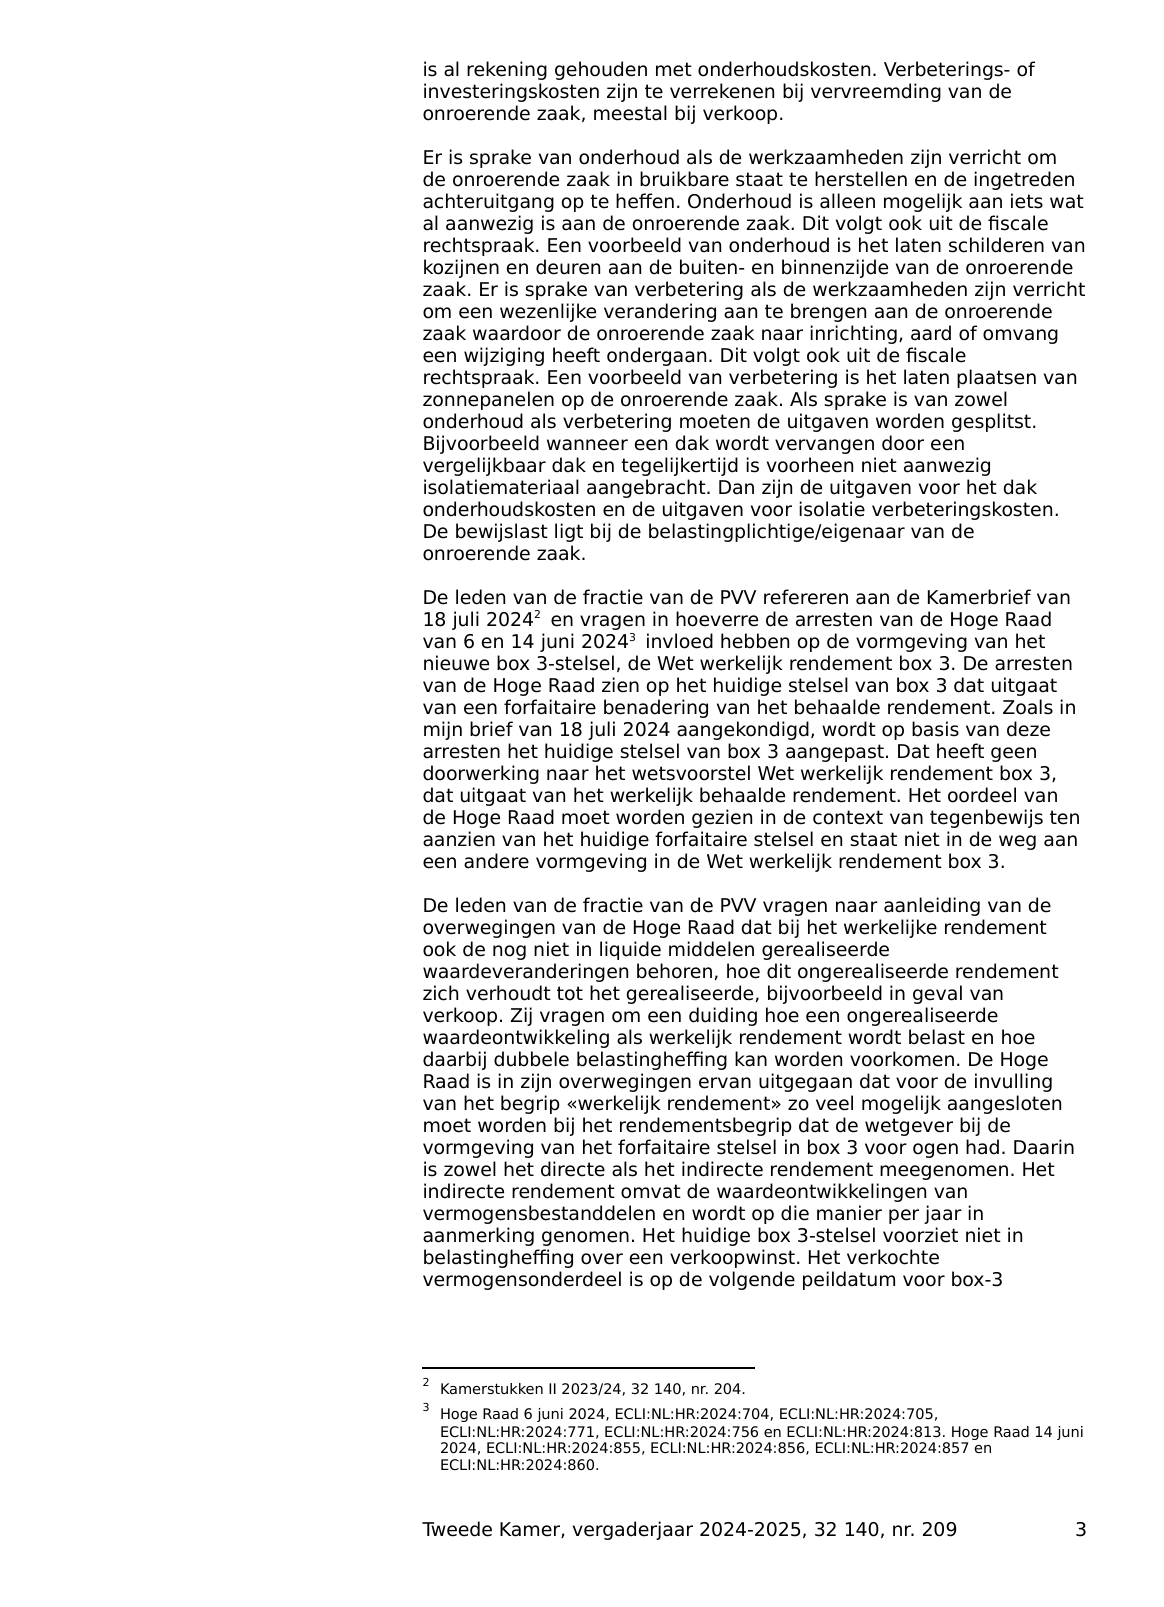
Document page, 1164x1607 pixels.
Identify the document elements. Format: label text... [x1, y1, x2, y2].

text Kamerstukken II 2023/24, 32 140, nr. 204. [422, 1377, 1087, 1399]
text De leden van de fractie van de PVV refereren aan de Kamerbrief van 18 juli 2024 en vragen in hoeverre de arresten van de Hoge Raad van 6 en 14 juni 2024 invloed hebben op de vormgeving van het nieuwe box 3-stelsel, de Wet werkelijk rendement box 3. De arresten van de Hoge Raad zien op het huidige stelsel van box 3 dat uitgaat van een forfaitaire benadering van het behaalde rendement. Zoals in mijn brief van 18 juli 2024 aangekondigd, wordt op basis van deze arresten het huidige stelsel van box 3 aangepast. Dat heeft geen doorwerking naar het wetsvoorstel Wet werkelijk rendement box 3, dat uitgaat van het werkelijk behaalde rendement. Het oordeel van de Hoge Raad moet worden gezien in de context van tegenbewijs ten aanzien van het huidige forfaitaire stelsel en staat niet in de weg aan een andere vormgeving in de Wet werkelijk rendement box 3. [422, 587, 1087, 873]
text Hoge Raad 6 juni 2024, ECLI:NL:HR:2024:704, ECLI:NL:HR:2024:705, ECLI:NL:HR:2024:771, ECLI:NL:HR:2024:756 en ECLI:NL:HR:2024:813. Hoge Raad 14 juni 2024, ECLI:NL:HR:2024:855, ECLI:NL:HR:2024:856, ECLI:NL:HR:2024:857 en ECLI:NL:HR:2024:860. [422, 1402, 1087, 1474]
text De leden van de fractie van de PVV vragen naar aanleiding van de overwegingen van de Hoge Raad dat bij het werkelijke rendement ook de nog niet in liquide middelen gerealiseerde waardeveranderingen behoren, hoe dit ongerealiseerde rendement zich verhoudt tot het gerealiseerde, bijvoorbeeld in geval van verkoop. Zij vragen om een duiding hoe een ongerealiseerde waardeontwikkeling als werkelijk rendement wordt belast en hoe daarbij dubbele belastingheffing kan worden voorkomen. De Hoge Raad is in zijn overwegingen ervan uitgegaan dat voor de invulling van het begrip «werkelijk rendement» zo veel mogelijk aangesloten moet worden bij het rendementsbegrip dat de wetgever bij de vormgeving van het forfaitaire stelsel in box 3 voor ogen had. Daarin is zowel het directe als het indirecte rendement meegenomen. Het indirecte rendement omvat de waardeontwikkelingen van vermogensbestanddelen en wordt op die manier per jaar in aanmerking genomen. Het huidige box 3-stelsel voorziet niet in belastingheffing over een verkoopwinst. Het verkochte vermogensonderdeel is op de volgende peildatum voor box-3 [422, 895, 1087, 1291]
text is al rekening gehouden met onderhoudskosten. Verbeterings- of investeringskosten zijn te verrekenen bij vervreemding van de onroerende zaak, meestal bij verkoop. [422, 59, 1087, 125]
text Er is sprake van onderhoud als de werkzaamheden zijn verricht om de onroerende zaak in bruikbare staat te herstellen en de ingetreden achteruitgang op te heffen. Onderhoud is alleen mogelijk aan iets wat al aanwezig is aan de onroerende zaak. Dit volgt ook uit de fiscale rechtspraak. Een voorbeeld van onderhoud is het laten schilderen van kozijnen en deuren aan de buiten- en binnenzijde van de onroerende zaak. Er is sprake van verbetering als de werkzaamheden zijn verricht om een wezenlijke verandering aan te brengen aan de onroerende zaak waardoor de onroerende zaak naar inrichting, aard of omvang een wijziging heeft ondergaan. Dit volgt ook uit de fiscale rechtspraak. Een voorbeeld van verbetering is het laten plaatsen van zonnepanelen op de onroerende zaak. Als sprake is van zowel onderhoud als verbetering moeten de uitgaven worden gesplitst. Bijvoorbeeld wanneer een dak wordt vervangen door een vergelijkbaar dak en tegelijkertijd is voorheen niet aanwezig isolatiemateriaal aangebracht. Dan zijn de uitgaven voor het dak onderhoudskosten en de uitgaven voor isolatie verbeteringskosten. De bewijslast ligt bij de belastingplichtige/eigenaar van de onroerende zaak. [422, 147, 1087, 565]
